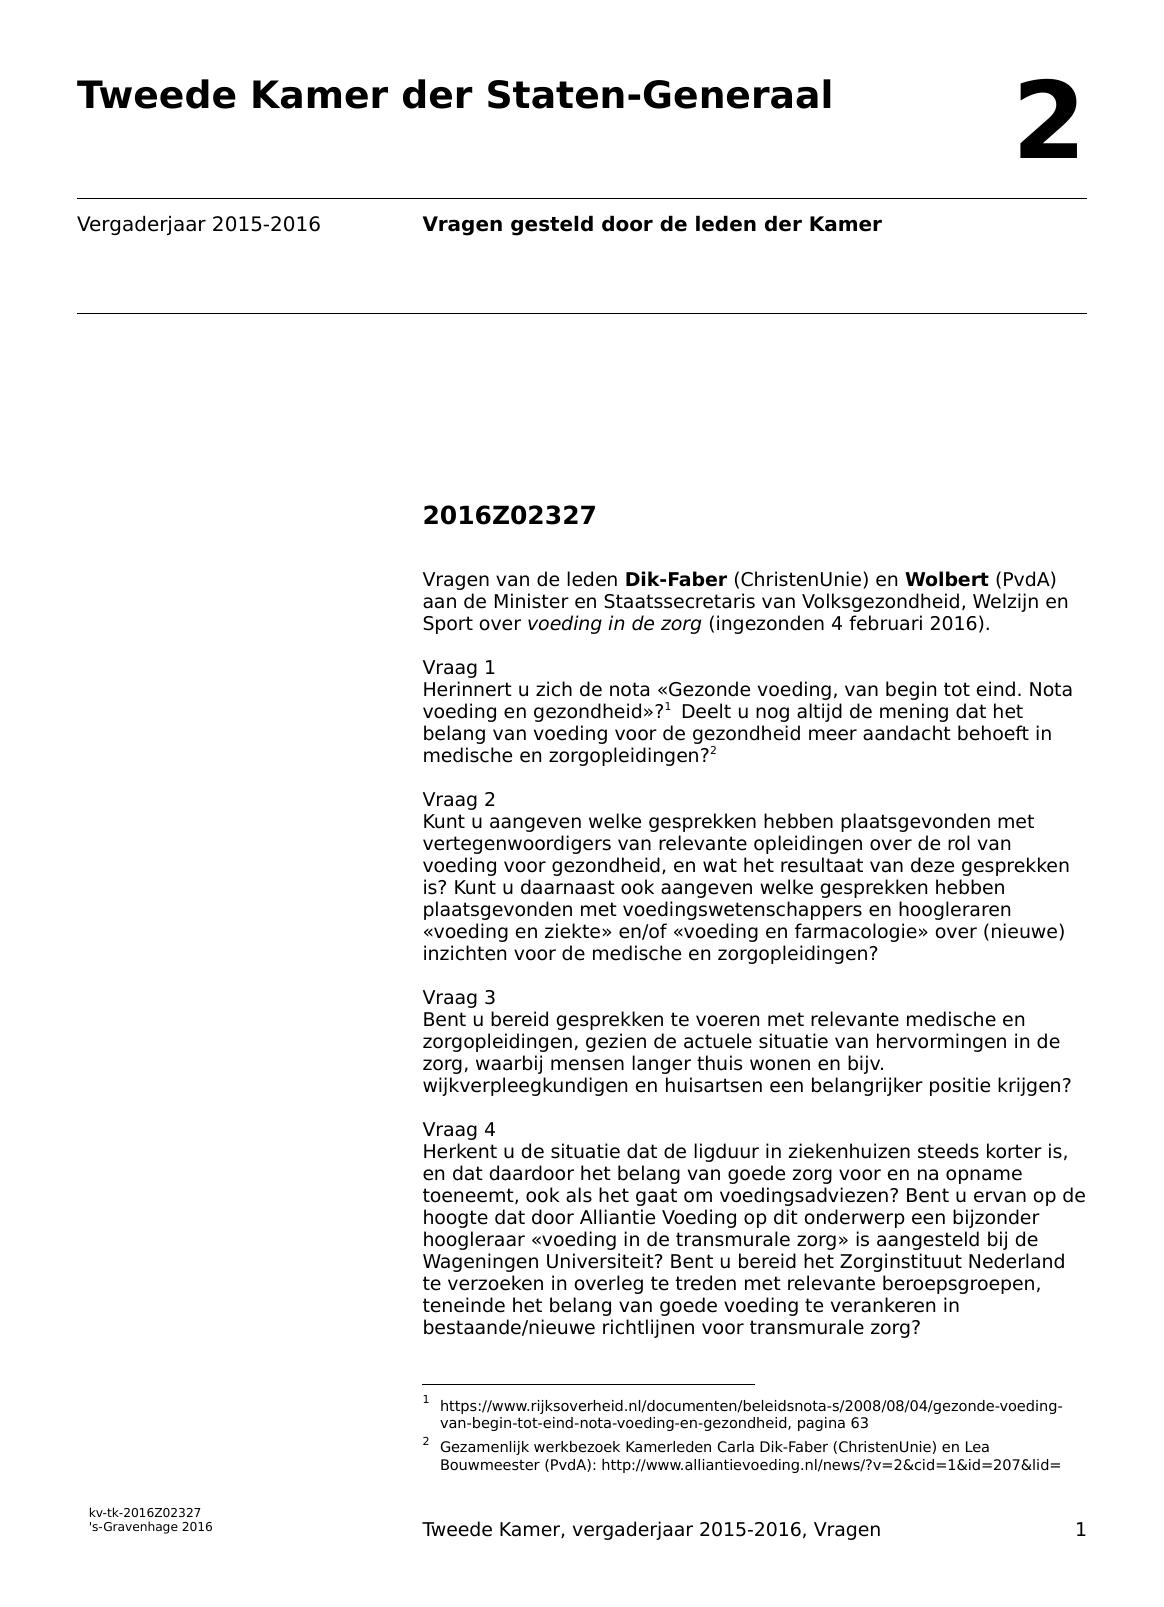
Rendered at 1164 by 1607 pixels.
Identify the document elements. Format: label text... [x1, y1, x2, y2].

text 's-Gravenhage 2016 [88, 1520, 323, 1534]
text Bent u bereid gesprekken te voeren met relevante medische en zorgopleidingen, gezien de actuele situatie van hervormingen in de zorg, waarbij mensen langer thuis wonen en bijv. wijkverpleegkundigen en huisartsen een belangrijker positie krijgen? [422, 1009, 1087, 1097]
table_header 2 [886, 59, 1087, 198]
text Gezamenlijk werkbezoek Kamerleden Carla Dik-Faber (ChristenUnie) en Lea Bouwmeester (PvdA): http://www.alliantievoeding.nl/news/?v=2&cid=1&id=207&lid= [422, 1435, 1087, 1474]
table_header Tweede Kamer der Staten-Generaal [77, 59, 886, 198]
table_cell Vragen gesteld door de leden der Kamer [422, 199, 1087, 313]
text Vraag 2 [422, 789, 1087, 811]
text Kunt u aangeven welke gesprekken hebben plaatsgevonden met vertegenwoordigers van relevante opleidingen over de rol van voeding voor gezondheid, en wat het resultaat van deze gesprekken is? Kunt u daarnaast ook aangeven welke gesprekken hebben plaatsgevonden met voedingswetenschappers en hoogleraren «voeding en ziekte» en/of «voeding en farmacologie» over (nieuwe) inzichten voor de medische en zorgopleidingen? [422, 811, 1087, 965]
text Vragen van de leden Dik-Faber (ChristenUnie) en Wolbert (PvdA) aan de Minister en Staatssecretaris van Volksgezondheid, Welzijn en Sport over voeding in de zorg (ingezonden 4 februari 2016). [422, 569, 1087, 635]
text kv-tk-2016Z02327 [88, 1506, 323, 1520]
text Vraag 4 [422, 1119, 1087, 1141]
table_cell Vergaderjaar 2015-2016 [77, 199, 422, 313]
text Vraag 1 [422, 657, 1087, 679]
text Vraag 3 [422, 987, 1087, 1009]
text 2016Z02327 [422, 501, 1087, 531]
text Herkent u de situatie dat de ligduur in ziekenhuizen steeds korter is, en dat daardoor het belang van goede zorg voor en na opname toeneemt, ook als het gaat om voedingsadviezen? Bent u ervan op de hoogte dat door Alliantie Voeding op dit onderwerp een bijzonder hoogleraar «voeding in de transmurale zorg» is aangesteld bij de Wageningen Universiteit? Bent u bereid het Zorginstituut Nederland te verzoeken in overleg te treden met relevante beroepsgroepen, teneinde het belang van goede voeding te verankeren in bestaande/nieuwe richtlijnen voor transmurale zorg? [422, 1141, 1087, 1339]
text Herinnert u zich de nota «Gezonde voeding, van begin tot eind. Nota voeding en gezondheid»? Deelt u nog altijd de mening dat het belang van voeding voor de gezondheid meer aandacht behoeft in medische en zorgopleidingen? [422, 679, 1087, 767]
text https://www.rijksoverheid.nl/documenten/beleidsnota-s/2008/08/04/gezonde-voeding-van-begin-tot-eind-nota-voeding-en-gezondheid, pagina 63 [422, 1393, 1087, 1432]
